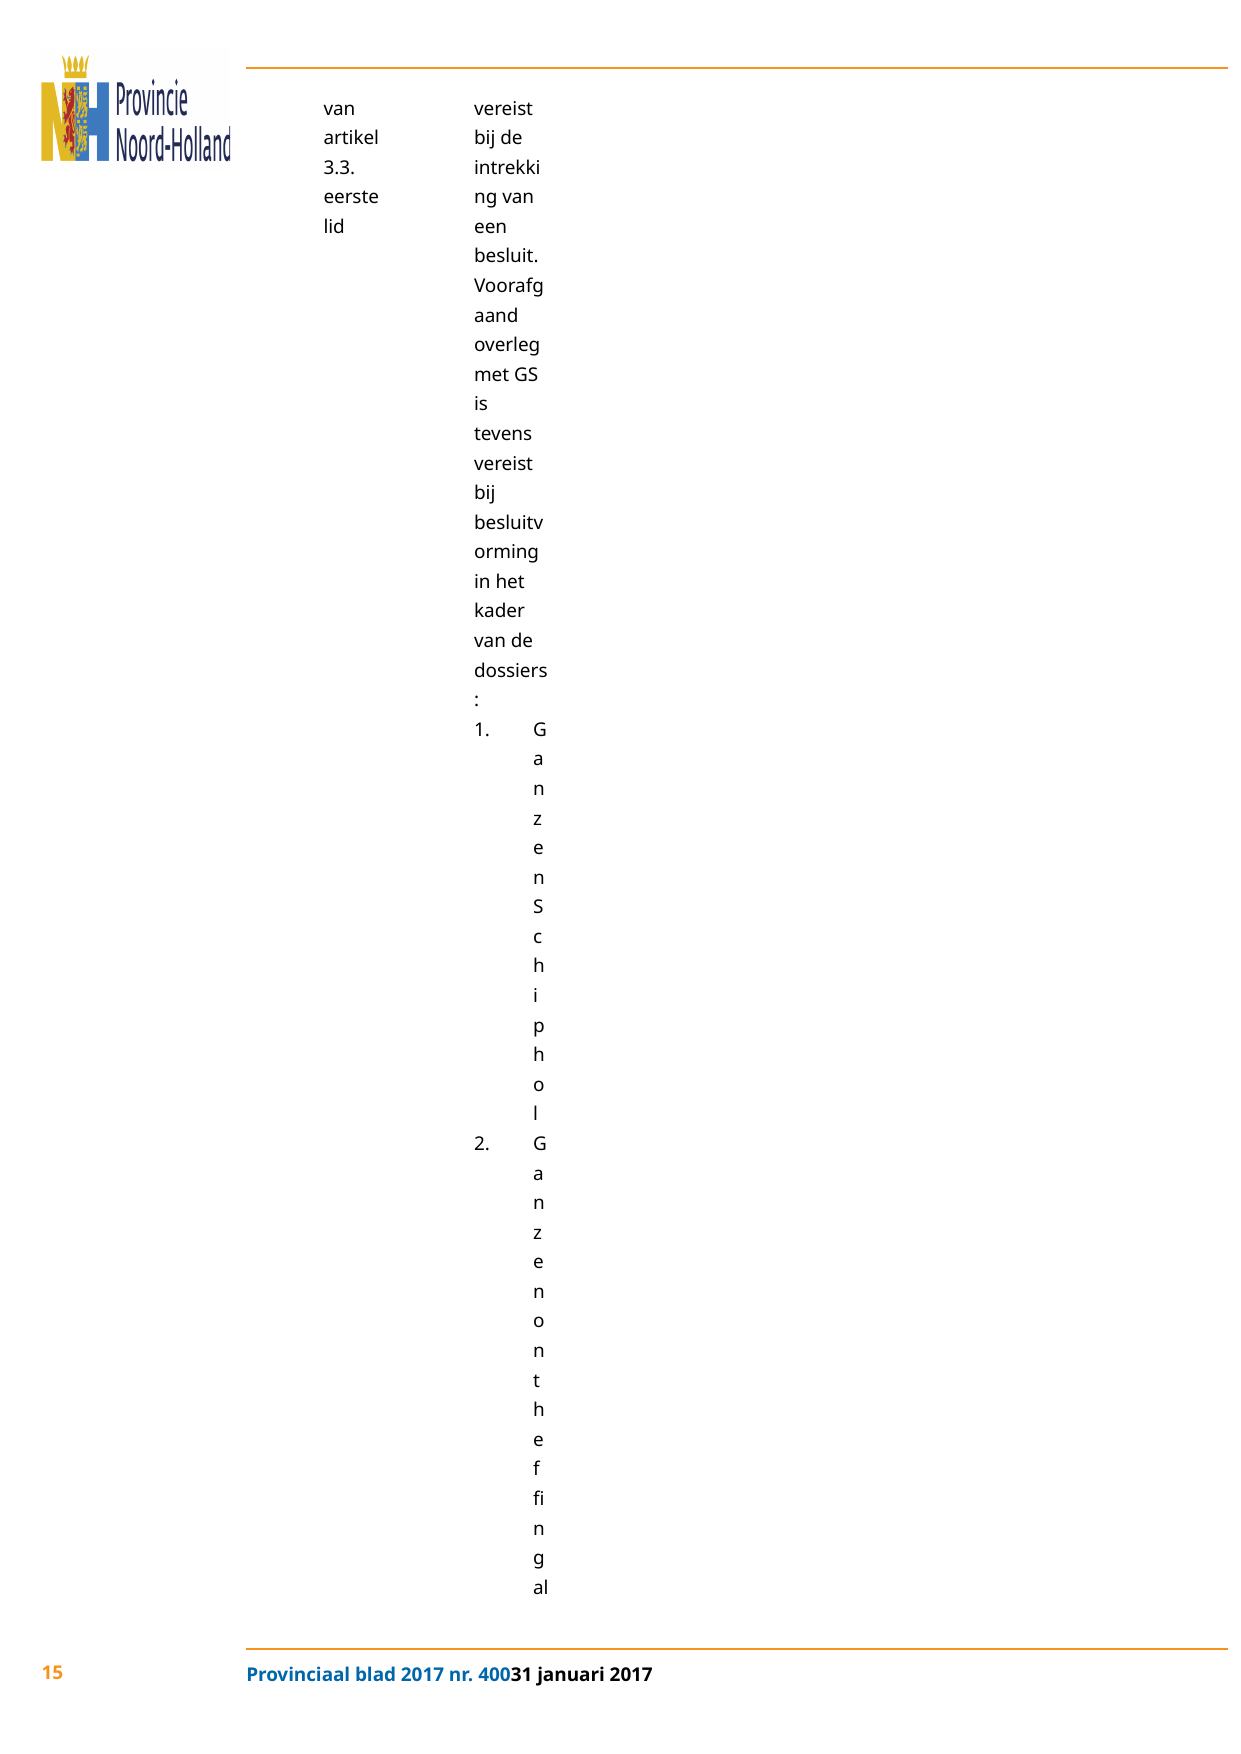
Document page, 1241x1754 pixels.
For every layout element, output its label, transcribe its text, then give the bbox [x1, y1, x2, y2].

picture [41, 47, 231, 172]
table_cell van artikel 3.3. eerste lid [323, 95, 398, 1600]
table_cell [248, 95, 323, 1600]
table_cell vereist bij de intrekking van een besluit. Voorafgaand overleg met GS is tevens vereist bij besluitvorming in het kader van de dossiers: Ganzen Schiphol Ganzenontheffing al [474, 95, 549, 1600]
table_cell [399, 95, 474, 1600]
